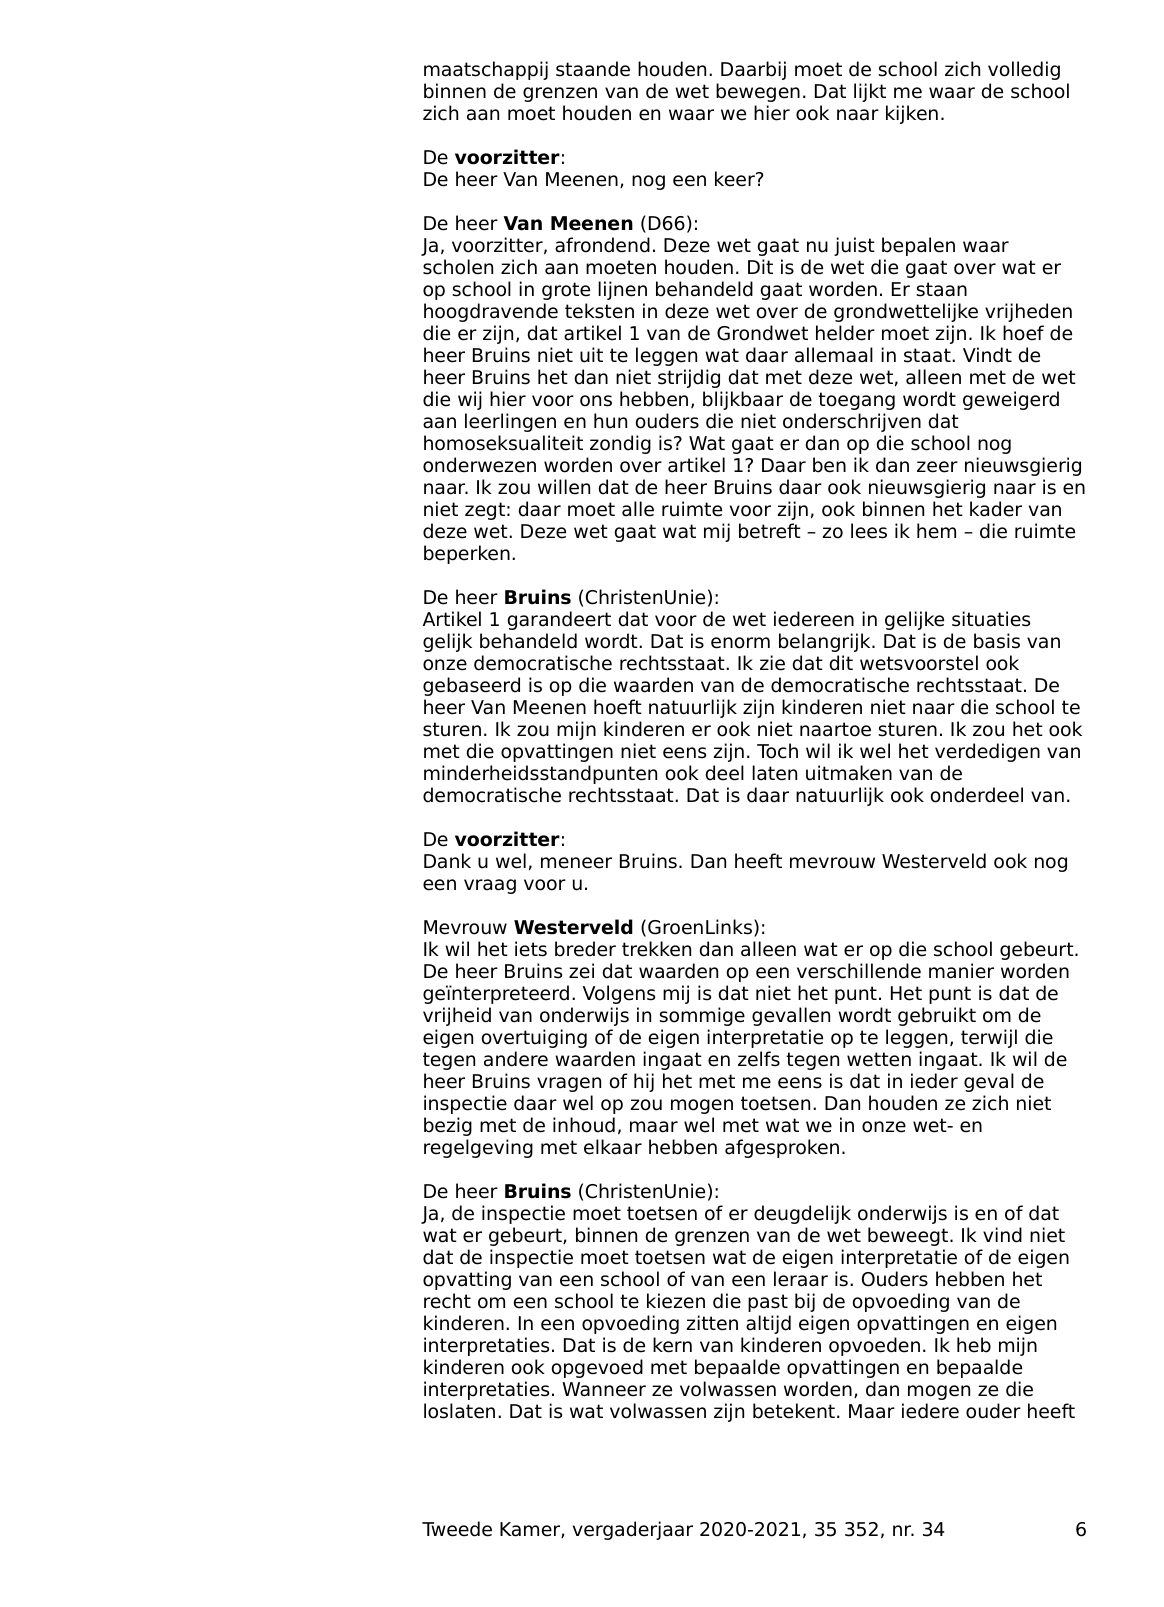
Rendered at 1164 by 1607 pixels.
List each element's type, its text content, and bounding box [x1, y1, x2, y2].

text Dank u wel, meneer Bruins. Dan heeft mevrouw Westerveld ook nog een vraag voor u. [422, 851, 1087, 895]
text Ja, voorzitter, afrondend. Deze wet gaat nu juist bepalen waar scholen zich aan moeten houden. Dit is de wet die gaat over wat er op school in grote lijnen behandeld gaat worden. Er staan hoogdravende teksten in deze wet over de grondwettelijke vrijheden die er zijn, dat artikel 1 van de Grondwet helder moet zijn. Ik hoef de heer Bruins niet uit te leggen wat daar allemaal in staat. Vindt de heer Bruins het dan niet strijdig dat met deze wet, alleen met de wet die wij hier voor ons hebben, blijkbaar de toegang wordt geweigerd aan leerlingen en hun ouders die niet onderschrijven dat homoseksualiteit zondig is? Wat gaat er dan op die school nog onderwezen worden over artikel 1? Daar ben ik dan zeer nieuwsgierig naar. Ik zou willen dat de heer Bruins daar ook nieuwsgierig naar is en niet zegt: daar moet alle ruimte voor zijn, ook binnen het kader van deze wet. Deze wet gaat wat mij betreft – zo lees ik hem – die ruimte beperken. [422, 235, 1087, 565]
text maatschappij staande houden. Daarbij moet de school zich volledig binnen de grenzen van de wet bewegen. Dat lijkt me waar de school zich aan moet houden en waar we hier ook naar kijken. [422, 59, 1087, 125]
text De voorzitter: [422, 829, 1087, 851]
text Ik wil het iets breder trekken dan alleen wat er op die school gebeurt. De heer Bruins zei dat waarden op een verschillende manier worden geïnterpreteerd. Volgens mij is dat niet het punt. Het punt is dat de vrijheid van onderwijs in sommige gevallen wordt gebruikt om de eigen overtuiging of de eigen interpretatie op te leggen, terwijl die tegen andere waarden ingaat en zelfs tegen wetten ingaat. Ik wil de heer Bruins vragen of hij het met me eens is dat in ieder geval de inspectie daar wel op zou mogen toetsen. Dan houden ze zich niet bezig met de inhoud, maar wel met wat we in onze wet- en regelgeving met elkaar hebben afgesproken. [422, 939, 1087, 1159]
text Ja, de inspectie moet toetsen of er deugdelijk onderwijs is en of dat wat er gebeurt, binnen de grenzen van de wet beweegt. Ik vind niet dat de inspectie moet toetsen wat de eigen interpretatie of de eigen opvatting van een school of van een leraar is. Ouders hebben het recht om een school te kiezen die past bij de opvoeding van de kinderen. In een opvoeding zitten altijd eigen opvattingen en eigen interpretaties. Dat is de kern van kinderen opvoeden. Ik heb mijn kinderen ook opgevoed met bepaalde opvattingen en bepaalde interpretaties. Wanneer ze volwassen worden, dan mogen ze die loslaten. Dat is wat volwassen zijn betekent. Maar iedere ouder heeft [422, 1203, 1087, 1423]
text Mevrouw Westerveld (GroenLinks): [422, 917, 1087, 939]
text De heer Bruins (ChristenUnie): [422, 1181, 1087, 1203]
text De voorzitter: [422, 147, 1087, 169]
text De heer Van Meenen, nog een keer? [422, 169, 1087, 191]
text Artikel 1 garandeert dat voor de wet iedereen in gelijke situaties gelijk behandeld wordt. Dat is enorm belangrijk. Dat is de basis van onze democratische rechtsstaat. Ik zie dat dit wetsvoorstel ook gebaseerd is op die waarden van de democratische rechtsstaat. De heer Van Meenen hoeft natuurlijk zijn kinderen niet naar die school te sturen. Ik zou mijn kinderen er ook niet naartoe sturen. Ik zou het ook met die opvattingen niet eens zijn. Toch wil ik wel het verdedigen van minderheidsstandpunten ook deel laten uitmaken van de democratische rechtsstaat. Dat is daar natuurlijk ook onderdeel van. [422, 609, 1087, 807]
text De heer Bruins (ChristenUnie): [422, 587, 1087, 609]
text De heer Van Meenen (D66): [422, 213, 1087, 235]
